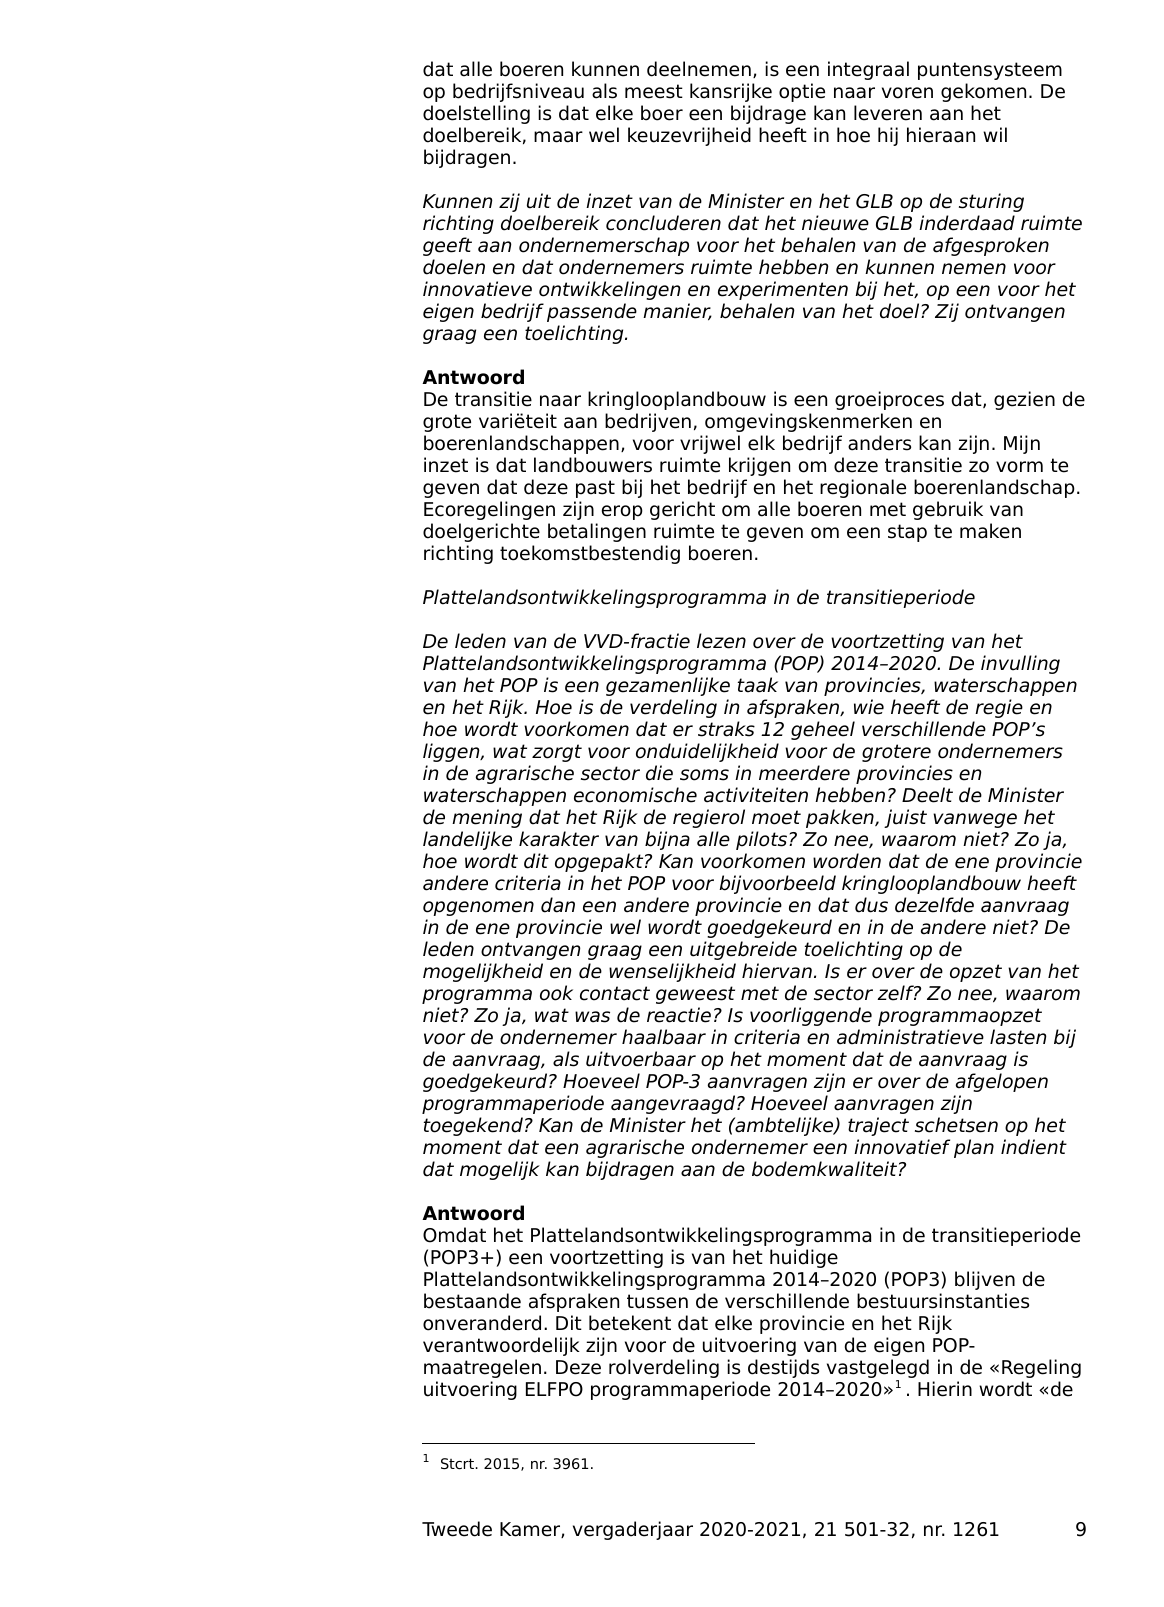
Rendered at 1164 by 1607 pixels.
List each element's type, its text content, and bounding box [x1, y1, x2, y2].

subtitle Plattelandsontwikkelingsprogramma in de transitieperiode [422, 587, 1087, 609]
text Stcrt. 2015, nr. 3961. [422, 1452, 1087, 1474]
text De transitie naar kringlooplandbouw is een groeiproces dat, gezien de grote variëteit aan bedrijven, omgevingskenmerken en boerenlandschappen, voor vrijwel elk bedrijf anders kan zijn. Mijn inzet is dat landbouwers ruimte krijgen om deze transitie zo vorm te geven dat deze past bij het bedrijf en het regionale boerenlandschap. Ecoregelingen zijn erop gericht om alle boeren met gebruik van doelgerichte betalingen ruimte te geven om een stap te maken richting toekomstbestendig boeren. [422, 389, 1087, 565]
text De leden van de VVD-fractie lezen over de voortzetting van het Plattelandsontwikkelingsprogramma (POP) 2014–2020. De invulling van het POP is een gezamenlijke taak van provincies, waterschappen en het Rijk. Hoe is de verdeling in afspraken, wie heeft de regie en hoe wordt voorkomen dat er straks 12 geheel verschillende POP’s liggen, wat zorgt voor onduidelijkheid voor de grotere ondernemers in de agrarische sector die soms in meerdere provincies en waterschappen economische activiteiten hebben? Deelt de Minister de mening dat het Rijk de regierol moet pakken, juist vanwege het landelijke karakter van bijna alle pilots? Zo nee, waarom niet? Zo ja, hoe wordt dit opgepakt? Kan voorkomen worden dat de ene provincie andere criteria in het POP voor bijvoorbeeld kringlooplandbouw heeft opgenomen dan een andere provincie en dat dus dezelfde aanvraag in de ene provincie wel wordt goedgekeurd en in de andere niet? De leden ontvangen graag een uitgebreide toelichting op de mogelijkheid en de wenselijkheid hiervan. Is er over de opzet van het programma ook contact geweest met de sector zelf? Zo nee, waarom niet? Zo ja, wat was de reactie? Is voorliggende programmaopzet voor de ondernemer haalbaar in criteria en administratieve lasten bij de aanvraag, als uitvoerbaar op het moment dat de aanvraag is goedgekeurd? Hoeveel POP-3 aanvragen zijn er over de afgelopen programmaperiode aangevraagd? Hoeveel aanvragen zijn toegekend? Kan de Minister het (ambtelijke) traject schetsen op het moment dat een agrarische ondernemer een innovatief plan indient dat mogelijk kan bijdragen aan de bodemkwaliteit? [422, 631, 1087, 1181]
text Antwoord [422, 1203, 1087, 1225]
text Antwoord [422, 367, 1087, 389]
text Omdat het Plattelandsontwikkelingsprogramma in de transitieperiode (POP3+) een voortzetting is van het huidige Plattelandsontwikkelingsprogramma 2014–2020 (POP3) blijven de bestaande afspraken tussen de verschillende bestuursinstanties onveranderd. Dit betekent dat elke provincie en het Rijk verantwoordelijk zijn voor de uitvoering van de eigen POP-maatregelen. Deze rolverdeling is destijds vastgelegd in de «Regeling uitvoering ELFPO programmaperiode 2014–2020». Hierin wordt «de [422, 1225, 1087, 1401]
text dat alle boeren kunnen deelnemen, is een integraal puntensysteem op bedrijfsniveau als meest kansrijke optie naar voren gekomen. De doelstelling is dat elke boer een bijdrage kan leveren aan het doelbereik, maar wel keuzevrijheid heeft in hoe hij hieraan wil bijdragen. [422, 59, 1087, 169]
text Kunnen zij uit de inzet van de Minister en het GLB op de sturing richting doelbereik concluderen dat het nieuwe GLB inderdaad ruimte geeft aan ondernemerschap voor het behalen van de afgesproken doelen en dat ondernemers ruimte hebben en kunnen nemen voor innovatieve ontwikkelingen en experimenten bij het, op een voor het eigen bedrijf passende manier, behalen van het doel? Zij ontvangen graag een toelichting. [422, 191, 1087, 345]
